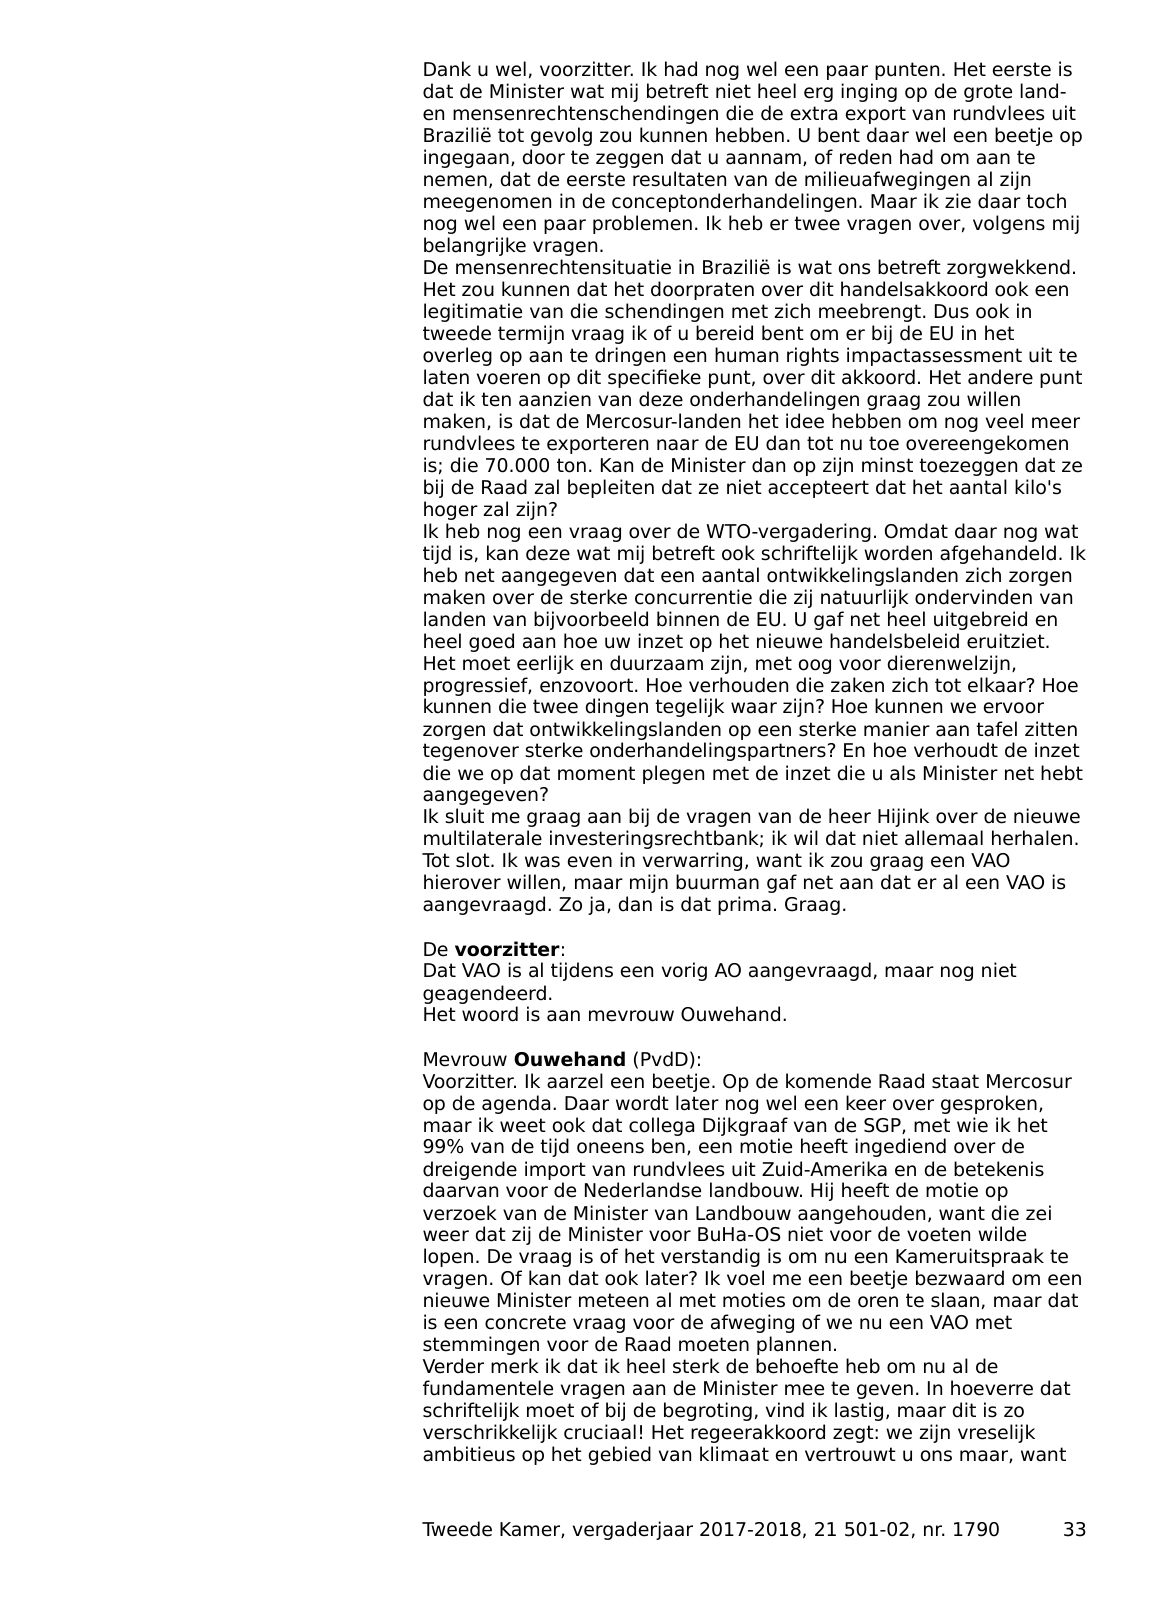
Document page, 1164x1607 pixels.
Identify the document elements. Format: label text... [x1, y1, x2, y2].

text Verder merk ik dat ik heel sterk de behoefte heb om nu al de fundamentele vragen aan de Minister mee te geven. In hoeverre dat schriftelijk moet of bij de begroting, vind ik lastig, maar dit is zo verschrikkelijk cruciaal! Het regeerakkoord zegt: we zijn vreselijk ambitieus op het gebied van klimaat en vertrouwt u ons maar, want [422, 1356, 1087, 1466]
text Voorzitter. Ik aarzel een beetje. Op de komende Raad staat Mercosur op de agenda. Daar wordt later nog wel een keer over gesproken, maar ik weet ook dat collega Dijkgraaf van de SGP, met wie ik het 99% van de tijd oneens ben, een motie heeft ingediend over de dreigende import van rundvlees uit Zuid-Amerika en de betekenis daarvan voor de Nederlandse landbouw. Hij heeft de motie op verzoek van de Minister van Landbouw aangehouden, want die zei weer dat zij de Minister voor BuHa-OS niet voor de voeten wilde lopen. De vraag is of het verstandig is om nu een Kameruitspraak te vragen. Of kan dat ook later? Ik voel me een beetje bezwaard om een nieuwe Minister meteen al met moties om de oren te slaan, maar dat is een concrete vraag voor de afweging of we nu een VAO met stemmingen voor de Raad moeten plannen. [422, 1071, 1087, 1356]
text Mevrouw Ouwehand (PvdD): [422, 1048, 1087, 1071]
text De mensenrechtensituatie in Brazilië is wat ons betreft zorgwekkend. Het zou kunnen dat het doorpraten over dit handelsakkoord ook een legitimatie van die schendingen met zich meebrengt. Dus ook in tweede termijn vraag ik of u bereid bent om er bij de EU in het overleg op aan te dringen een human rights impactassessment uit te laten voeren op dit specifieke punt, over dit akkoord. Het andere punt dat ik ten aanzien van deze onderhandelingen graag zou willen maken, is dat de Mercosur-landen het idee hebben om nog veel meer rundvlees te exporteren naar de EU dan tot nu toe overeengekomen is; die 70.000 ton. Kan de Minister dan op zijn minst toezeggen dat ze bij de Raad zal bepleiten dat ze niet accepteert dat het aantal kilo's hoger zal zijn? [422, 257, 1087, 521]
text Dank u wel, voorzitter. Ik had nog wel een paar punten. Het eerste is dat de Minister wat mij betreft niet heel erg inging op de grote land- en mensenrechtenschendingen die de extra export van rundvlees uit Brazilië tot gevolg zou kunnen hebben. U bent daar wel een beetje op ingegaan, door te zeggen dat u aannam, of reden had om aan te nemen, dat de eerste resultaten van de milieuafwegingen al zijn meegenomen in de conceptonderhandelingen. Maar ik zie daar toch nog wel een paar problemen. Ik heb er twee vragen over, volgens mij belangrijke vragen. [422, 59, 1087, 257]
text Het woord is aan mevrouw Ouwehand. [422, 1004, 1087, 1026]
text Ik heb nog een vraag over de WTO-vergadering. Omdat daar nog wat tijd is, kan deze wat mij betreft ook schriftelijk worden afgehandeld. Ik heb net aangegeven dat een aantal ontwikkelingslanden zich zorgen maken over de sterke concurrentie die zij natuurlijk ondervinden van landen van bijvoorbeeld binnen de EU. U gaf net heel uitgebreid en heel goed aan hoe uw inzet op het nieuwe handelsbeleid eruitziet. Het moet eerlijk en duurzaam zijn, met oog voor dierenwelzijn, progressief, enzovoort. Hoe verhouden die zaken zich tot elkaar? Hoe kunnen die twee dingen tegelijk waar zijn? Hoe kunnen we ervoor zorgen dat ontwikkelingslanden op een sterke manier aan tafel zitten tegenover sterke onderhandelingspartners? En hoe verhoudt de inzet die we op dat moment plegen met de inzet die u als Minister net hebt aangegeven? [422, 521, 1087, 806]
text De voorzitter: [422, 938, 1087, 960]
text Tot slot. Ik was even in verwarring, want ik zou graag een VAO hierover willen, maar mijn buurman gaf net aan dat er al een VAO is aangevraagd. Zo ja, dan is dat prima. Graag. [422, 850, 1087, 916]
text Dat VAO is al tijdens een vorig AO aangevraagd, maar nog niet geagendeerd. [422, 960, 1087, 1004]
text Ik sluit me graag aan bij de vragen van de heer Hijink over de nieuwe multilaterale investeringsrechtbank; ik wil dat niet allemaal herhalen. [422, 806, 1087, 850]
